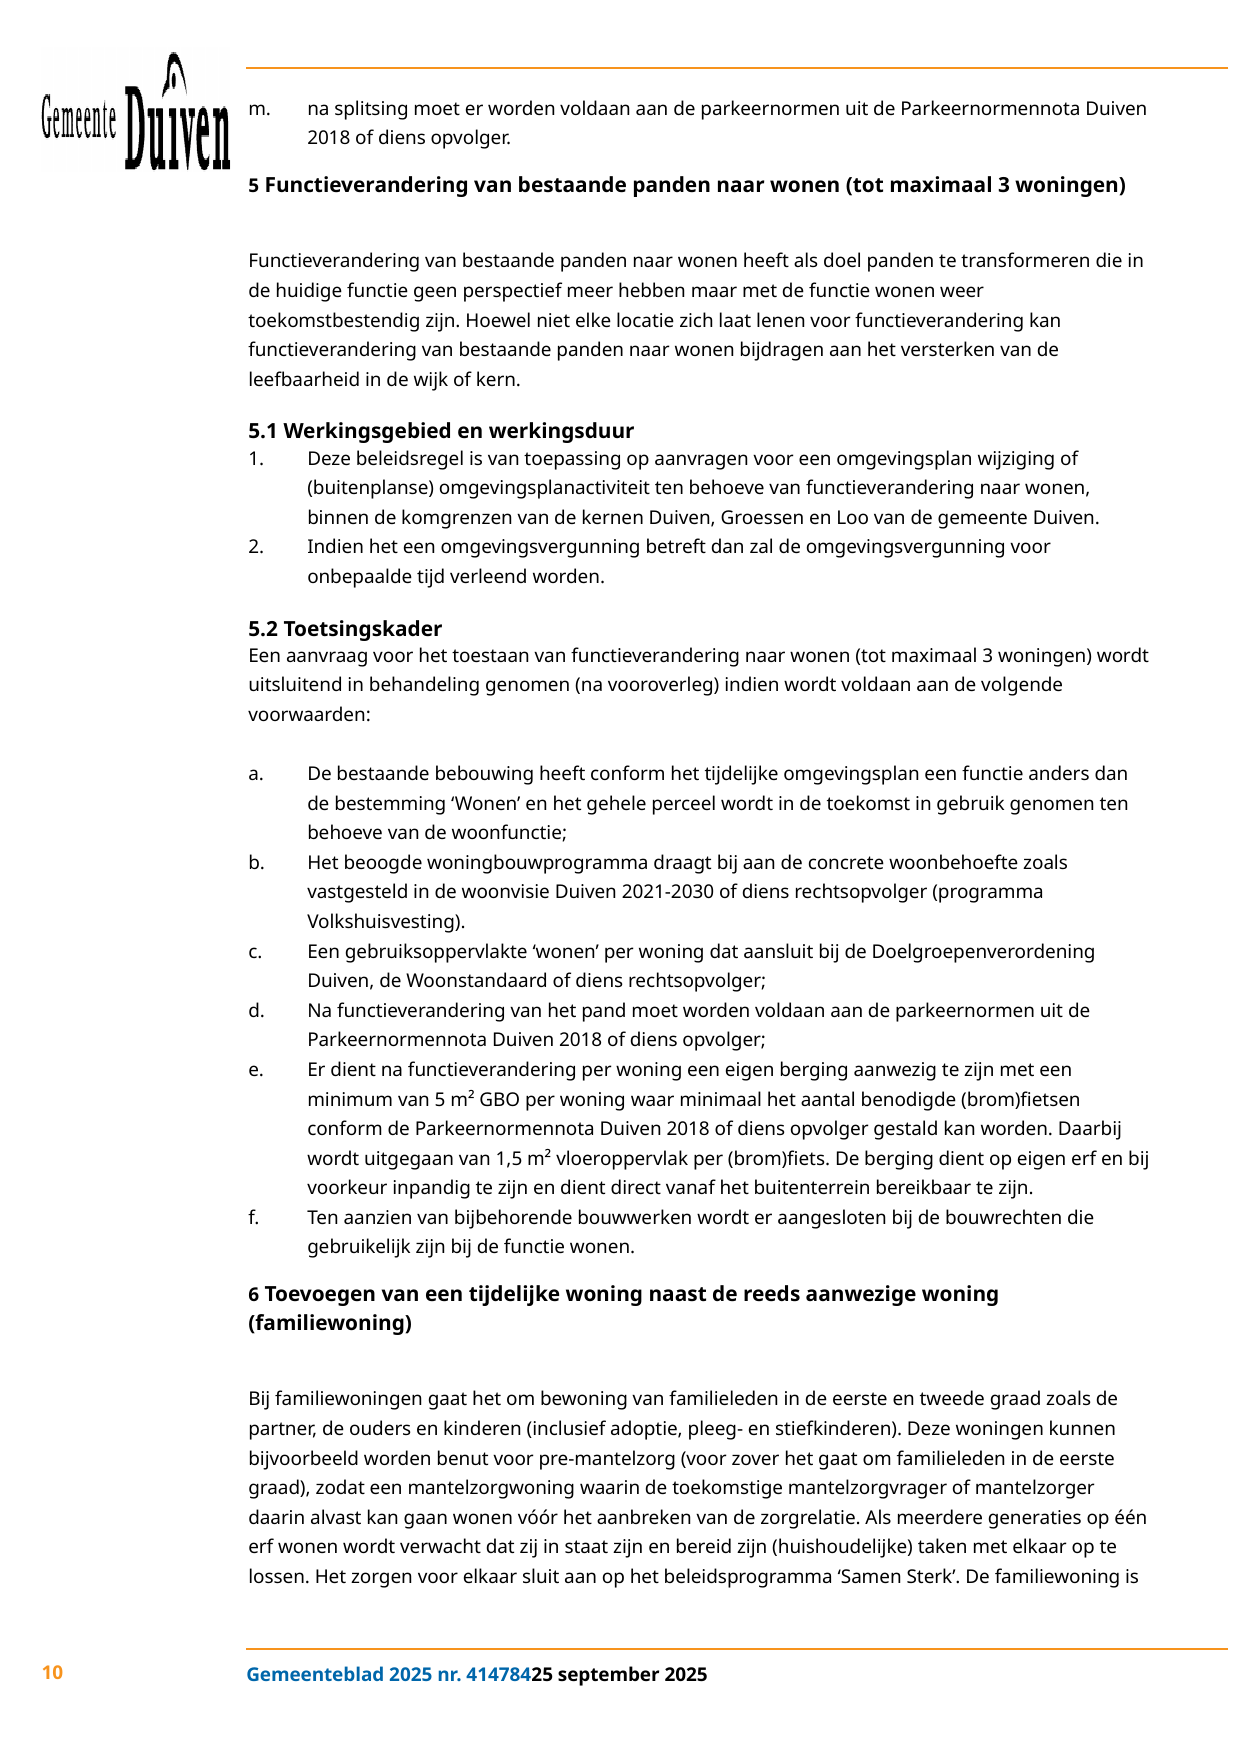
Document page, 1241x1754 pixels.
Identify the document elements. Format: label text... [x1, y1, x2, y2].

list Deze beleidsregel is van toepassing op aanvragen voor een omgevingsplan wijziging of (buitenplanse) omgevingsplanactiviteit ten behoeve van functieverandering naar wonen, binnen de komgrenzen van de kernen Duiven, Groessen en Loo van de gemeente Duiven. [248, 445, 1152, 530]
text 5 Functieverandering van bestaande panden naar wonen (tot maximaal 3 woningen) [248, 170, 1152, 198]
text Bij familiewoningen gaat het om bewoning van familieleden in de eerste en tweede graad zoals de partner, de ouders en kinderen (inclusief adoptie, pleeg- en stiefkinderen). Deze woningen kunnen bijvoorbeeld worden benut voor pre-mantelzorg (voor zover het gaat om familieleden in de eerste graad), zodat een mantelzorgwoning waarin de toekomstige mantelzorgvrager of mantelzorger daarin alvast kan gaan wonen vóór het aanbreken van de zorgrelatie. Als meerdere generaties op één erf wonen wordt verwacht dat zij in staat zijn en bereid zijn (huishoudelijke) taken met elkaar op te lossen. Het zorgen voor elkaar sluit aan op het beleidsprogramma ‘Samen Sterk’. De familiewoning is [248, 1386, 1152, 1589]
list Een gebruiksoppervlakte ‘wonen’ per woning dat aansluit bij de Doelgroepenverordening Duiven, de Woonstandaard of diens rechtsopvolger; [248, 938, 1152, 993]
list Het beoogde woningbouwprogramma draagt bij aan de concrete woonbehoefte zoals vastgesteld in de woonvisie Duiven 2021-2030 of diens rechtsopvolger (programma Volkshuisvesting). [248, 849, 1152, 934]
text Een aanvraag voor het toestaan van functieverandering naar wonen (tot maximaal 3 woningen) wordt uitsluitend in behandeling genomen (na vooroverleg) indien wordt voldaan aan de volgende voorwaarden: [248, 642, 1152, 727]
list Er dient na functieverandering per woning een eigen berging aanwezig te zijn met een minimum van 5 m² GBO per woning waar minimaal het aantal benodigde (brom)fietsen conform de Parkeernormennota Duiven 2018 of diens opvolger gestald kan worden. Daarbij wordt uitgegaan van 1,5 m² vloeroppervlak per (brom)fiets. De berging dient op eigen erf en bij voorkeur inpandig te zijn en dient direct vanaf het buitenterrein bereikbaar te zijn. [248, 1056, 1152, 1200]
picture [41, 47, 231, 172]
list De bestaande bebouwing heeft conform het tijdelijke omgevingsplan een functie anders dan de bestemming ‘Wonen’ en het gehele perceel wordt in de toekomst in gebruik genomen ten behoeve van de woonfunctie; [248, 760, 1152, 845]
text 5.1 Werkingsgebied en werkingsduur [248, 416, 1152, 445]
text Functieverandering van bestaande panden naar wonen heeft als doel panden te transformeren die in de huidige functie geen perspectief meer hebben maar met de functie wonen weer toekomstbestendig zijn. Hoewel niet elke locatie zich laat lenen voor functieverandering kan functieverandering van bestaande panden naar wonen bijdragen aan het versterken van de leefbaarheid in de wijk of kern. [248, 248, 1152, 392]
list Na functieverandering van het pand moet worden voldaan aan de parkeernormen uit de Parkeernormennota Duiven 2018 of diens opvolger; [248, 997, 1152, 1052]
list Indien het een omgevingsvergunning betreft dan zal de omgevingsvergunning voor onbepaalde tijd verleend worden. [248, 534, 1152, 589]
text 5.2 Toetsingskader [248, 614, 1152, 642]
text 6 Toevoegen van een tijdelijke woning naast de reeds aanwezige woning (familiewoning) [248, 1279, 1152, 1336]
list na splitsing moet er worden voldaan aan de parkeernormen uit de Parkeernormennota Duiven 2018 of diens opvolger. [248, 95, 1152, 150]
list Ten aanzien van bijbehorende bouwwerken wordt er aangesloten bij de bouwrechten die gebruikelijk zijn bij de functie wonen. [248, 1204, 1152, 1259]
